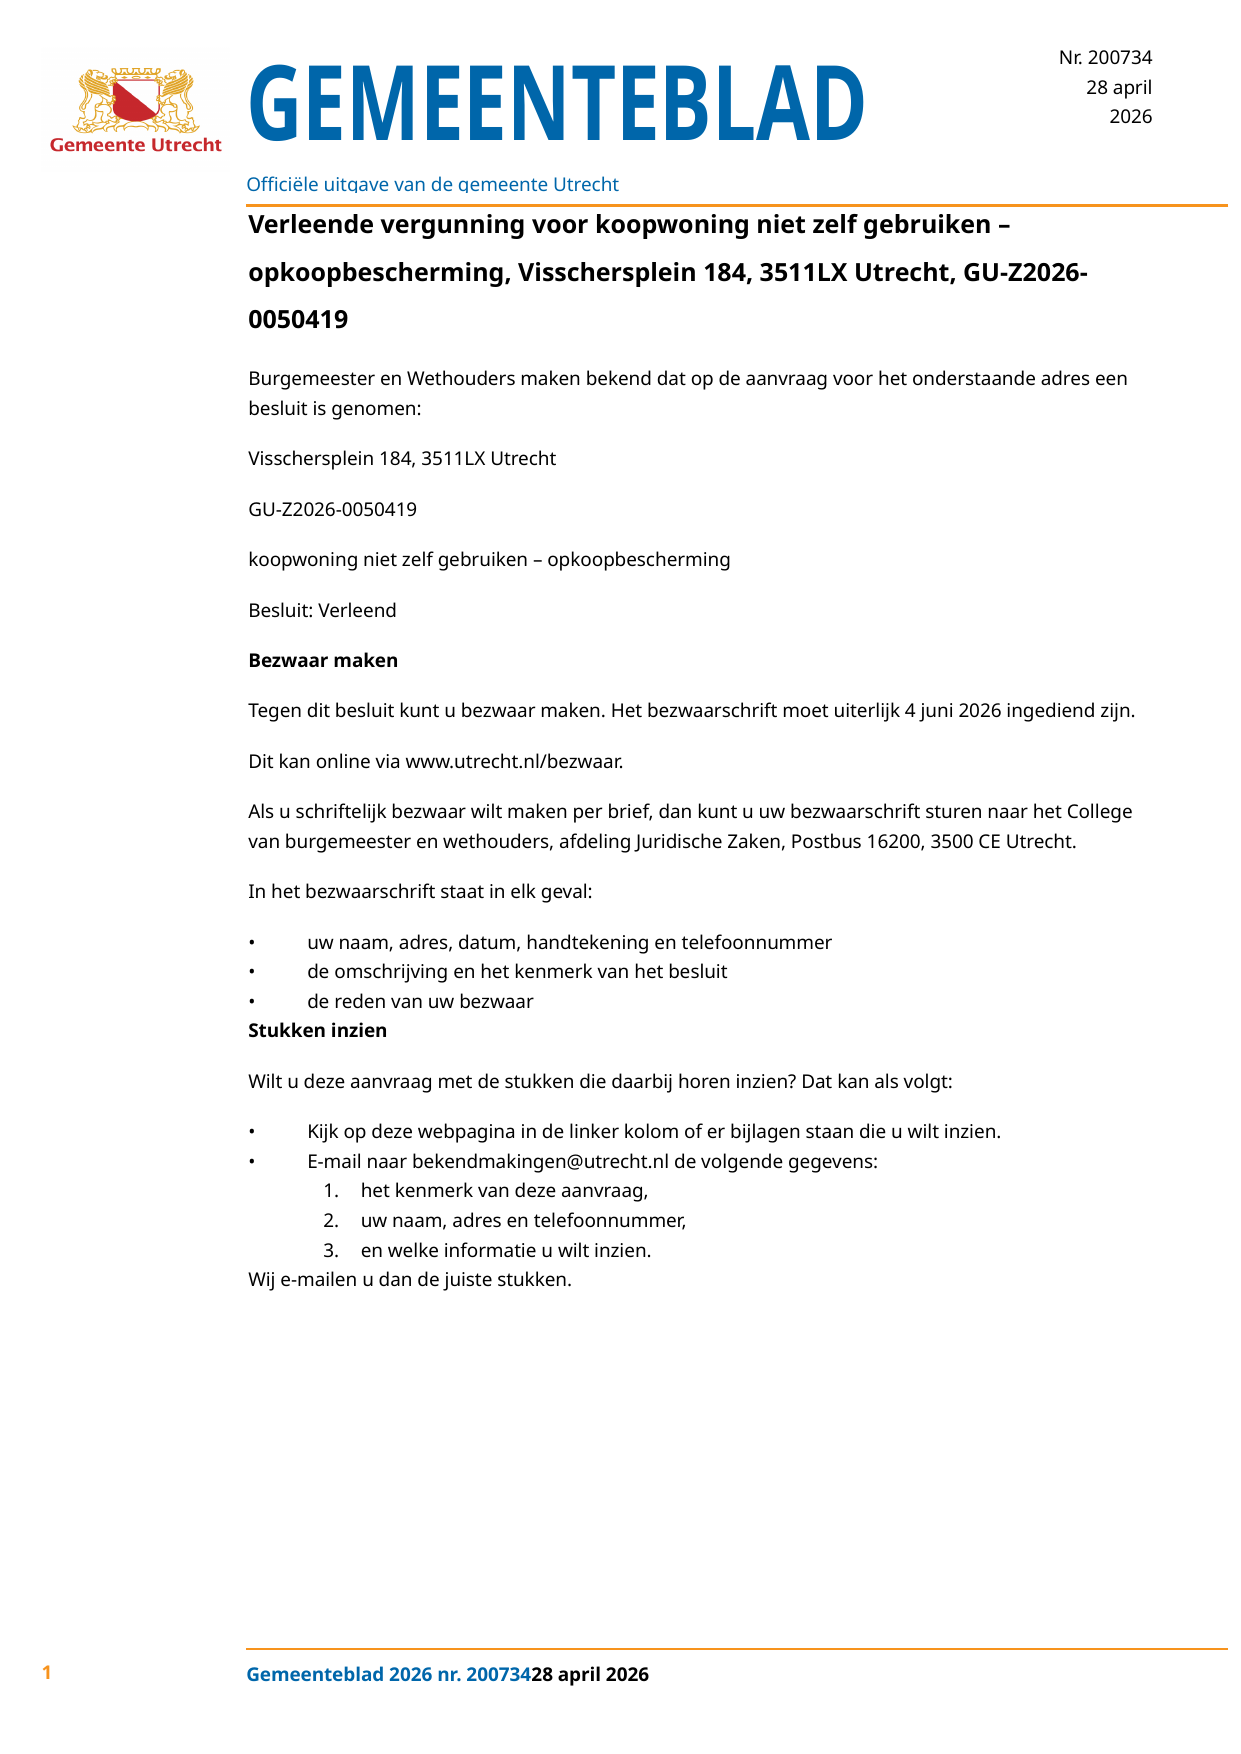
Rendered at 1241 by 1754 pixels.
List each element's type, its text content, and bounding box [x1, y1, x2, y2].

text Besluit: Verleend [248, 597, 1152, 622]
text Visschersplein 184, 3511LX Utrecht [248, 446, 1152, 471]
text Wij e-mailen u dan de juiste stukken. [248, 1266, 1152, 1292]
text Als u schriftelijk bezwaar wilt maken per brief, dan kunt u uw bezwaarschrift sturen naar het College van burgemeester en wethouders, afdeling Juridische Zaken, Postbus 16200, 3500 CE Utrecht. [248, 798, 1152, 854]
list het kenmerk van deze aanvraag, [323, 1178, 1152, 1203]
list E-mail naar bekendmakingen@utrecht.nl de volgende gegevens: [248, 1148, 1152, 1174]
picture [41, 47, 231, 172]
list de omschrijving en het kenmerk van het besluit [248, 958, 1152, 984]
text Burgemeester en Wethouders maken bekend dat op de aanvraag voor het onderstaande adres een besluit is genomen: [248, 366, 1152, 421]
text In het bezwaarschrift staat in elk geval: [248, 878, 1152, 904]
text Wilt u deze aanvraag met de stukken die daarbij horen inzien? Dat kan als volgt: [248, 1068, 1152, 1094]
list en welke informatie u wilt inzien. [323, 1237, 1152, 1262]
text Stukken inzien [248, 1018, 1152, 1043]
list Kijk op deze webpagina in de linker kolom of er bijlagen staan die u wilt inzien. [248, 1118, 1152, 1144]
text Dit kan online via www.utrecht.nl/bezwaar. [248, 748, 1152, 774]
text koopwoning niet zelf gebruiken – opkoopbescherming [248, 546, 1152, 572]
list uw naam, adres, datum, handtekening en telefoonnummer [248, 929, 1152, 954]
list uw naam, adres en telefoonnummer, [323, 1207, 1152, 1233]
text Verleende vergunning voor koopwoning niet zelf gebruiken – opkoopbescherming, Visschersplein 184, 3511LX Utrecht, GU-Z2026-0050419 [248, 207, 1152, 336]
text GU-Z2026-0050419 [248, 496, 1152, 522]
list de reden van uw bezwaar [248, 988, 1152, 1014]
text Bezwaar maken [248, 647, 1152, 673]
text Tegen dit besluit kunt u bezwaar maken. Het bezwaarschrift moet uiterlijk 4 juni 2026 ingediend zijn. [248, 698, 1152, 723]
